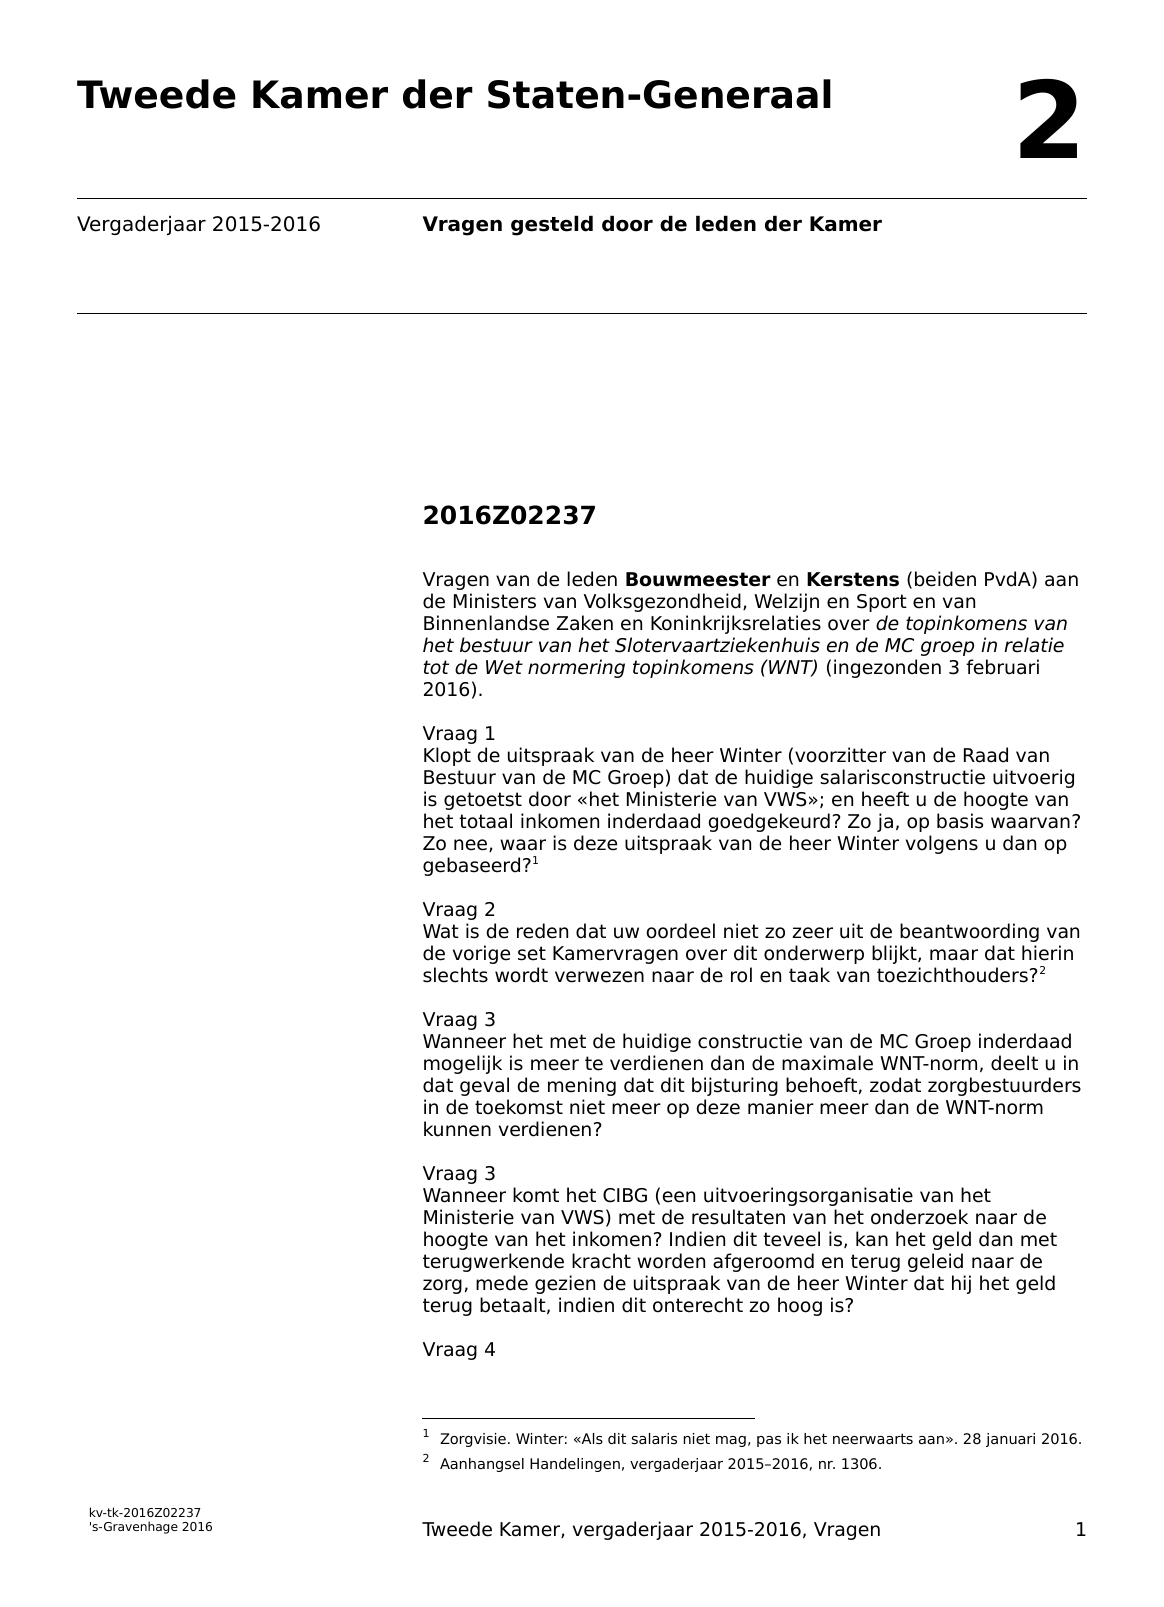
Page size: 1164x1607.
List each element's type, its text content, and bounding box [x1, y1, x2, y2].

text Vraag 2 [422, 899, 1087, 921]
text Wanneer het met de huidige constructie van de MC Groep inderdaad mogelijk is meer te verdienen dan de maximale WNT-norm, deelt u in dat geval de mening dat dit bijsturing behoeft, zodat zorgbestuurders in de toekomst niet meer op deze manier meer dan de WNT-norm kunnen verdienen? [422, 1031, 1087, 1141]
text Vraag 3 [422, 1163, 1087, 1185]
text 's-Gravenhage 2016 [88, 1520, 323, 1534]
text kv-tk-2016Z02237 [88, 1506, 323, 1520]
table_cell Vragen gesteld door de leden der Kamer [422, 199, 1087, 313]
table_cell Vergaderjaar 2015-2016 [77, 199, 422, 313]
table_header 2 [886, 59, 1087, 198]
text Vraag 3 [422, 1009, 1087, 1031]
text Vraag 1 [422, 723, 1087, 745]
text Zorgvisie. Winter: «Als dit salaris niet mag, pas ik het neerwaarts aan». 28 januari 2016. [422, 1427, 1087, 1449]
text Vraag 4 [422, 1339, 1087, 1361]
text Aanhangsel Handelingen, vergaderjaar 2015–2016, nr. 1306. [422, 1452, 1087, 1474]
text Wat is de reden dat uw oordeel niet zo zeer uit de beantwoording van de vorige set Kamervragen over dit onderwerp blijkt, maar dat hierin slechts wordt verwezen naar de rol en taak van toezichthouders? [422, 921, 1087, 987]
text 2016Z02237 [422, 501, 1087, 531]
text Wanneer komt het CIBG (een uitvoeringsorganisatie van het Ministerie van VWS) met de resultaten van het onderzoek naar de hoogte van het inkomen? Indien dit teveel is, kan het geld dan met terugwerkende kracht worden afgeroomd en terug geleid naar de zorg, mede gezien de uitspraak van de heer Winter dat hij het geld terug betaalt, indien dit onterecht zo hoog is? [422, 1185, 1087, 1317]
table_header Tweede Kamer der Staten-Generaal [77, 59, 886, 198]
text Vragen van de leden Bouwmeester en Kerstens (beiden PvdA) aan de Ministers van Volksgezondheid, Welzijn en Sport en van Binnenlandse Zaken en Koninkrijksrelaties over de topinkomens van het bestuur van het Slotervaartziekenhuis en de MC groep in relatie tot de Wet normering topinkomens (WNT) (ingezonden 3 februari 2016). [422, 569, 1087, 701]
text Klopt de uitspraak van de heer Winter (voorzitter van de Raad van Bestuur van de MC Groep) dat de huidige salarisconstructie uitvoerig is getoetst door «het Ministerie van VWS»; en heeft u de hoogte van het totaal inkomen inderdaad goedgekeurd? Zo ja, op basis waarvan? Zo nee, waar is deze uitspraak van de heer Winter volgens u dan op gebaseerd? [422, 745, 1087, 877]
